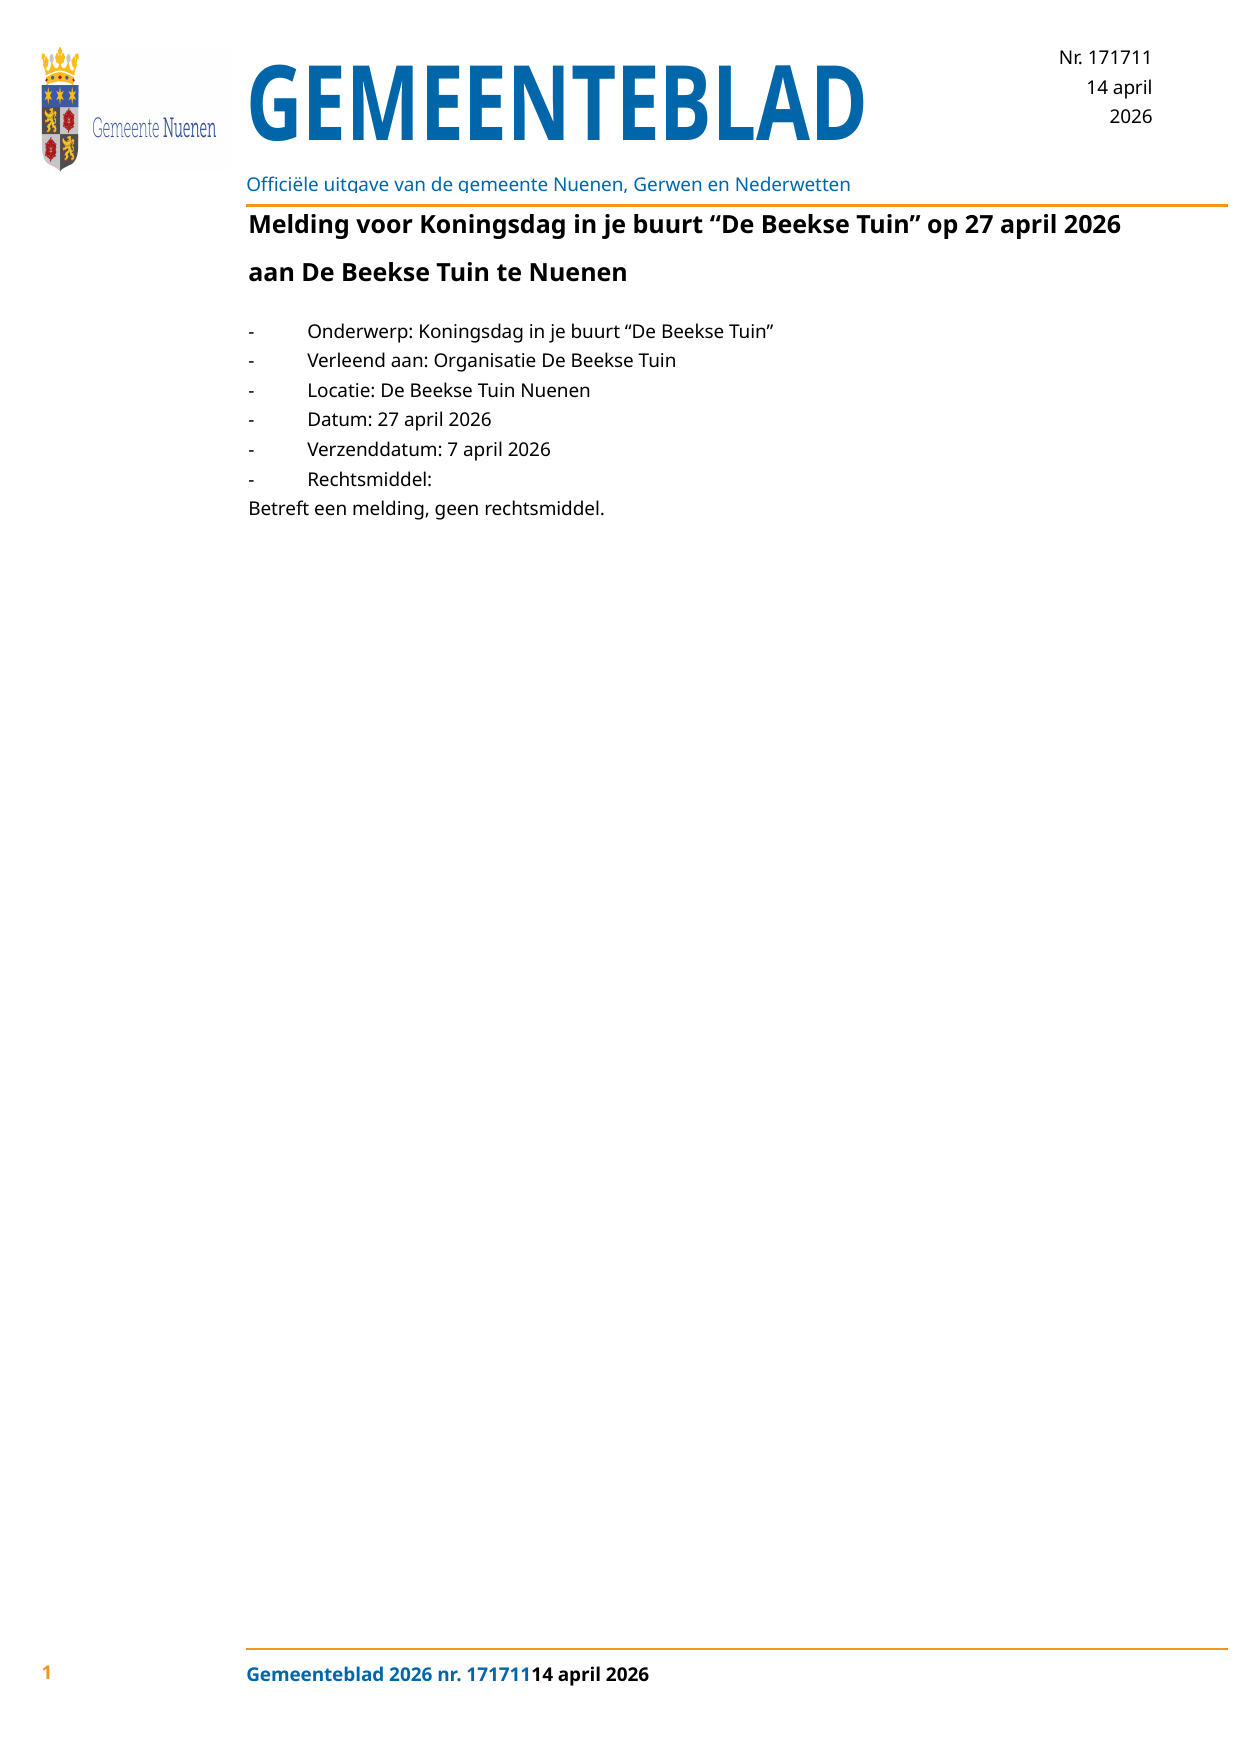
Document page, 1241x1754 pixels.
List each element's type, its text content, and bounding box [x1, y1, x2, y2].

list Locatie: De Beekse Tuin Nuenen [248, 377, 1152, 403]
list Onderwerp: Koningsdag in je buurt “De Beekse Tuin” [248, 318, 1152, 344]
list Datum: 27 april 2026 [248, 407, 1152, 432]
list Verleend aan: Organisatie De Beekse Tuin [248, 347, 1152, 373]
list Verzenddatum: 7 april 2026 [248, 436, 1152, 462]
picture [41, 47, 231, 172]
text Melding voor Koningsdag in je buurt “De Beekse Tuin” op 27 april 2026 aan De Beekse Tuin te Nuenen [248, 207, 1152, 288]
text Betreft een melding, geen rechtsmiddel. [248, 495, 1152, 521]
list Rechtsmiddel: [248, 466, 1152, 492]
